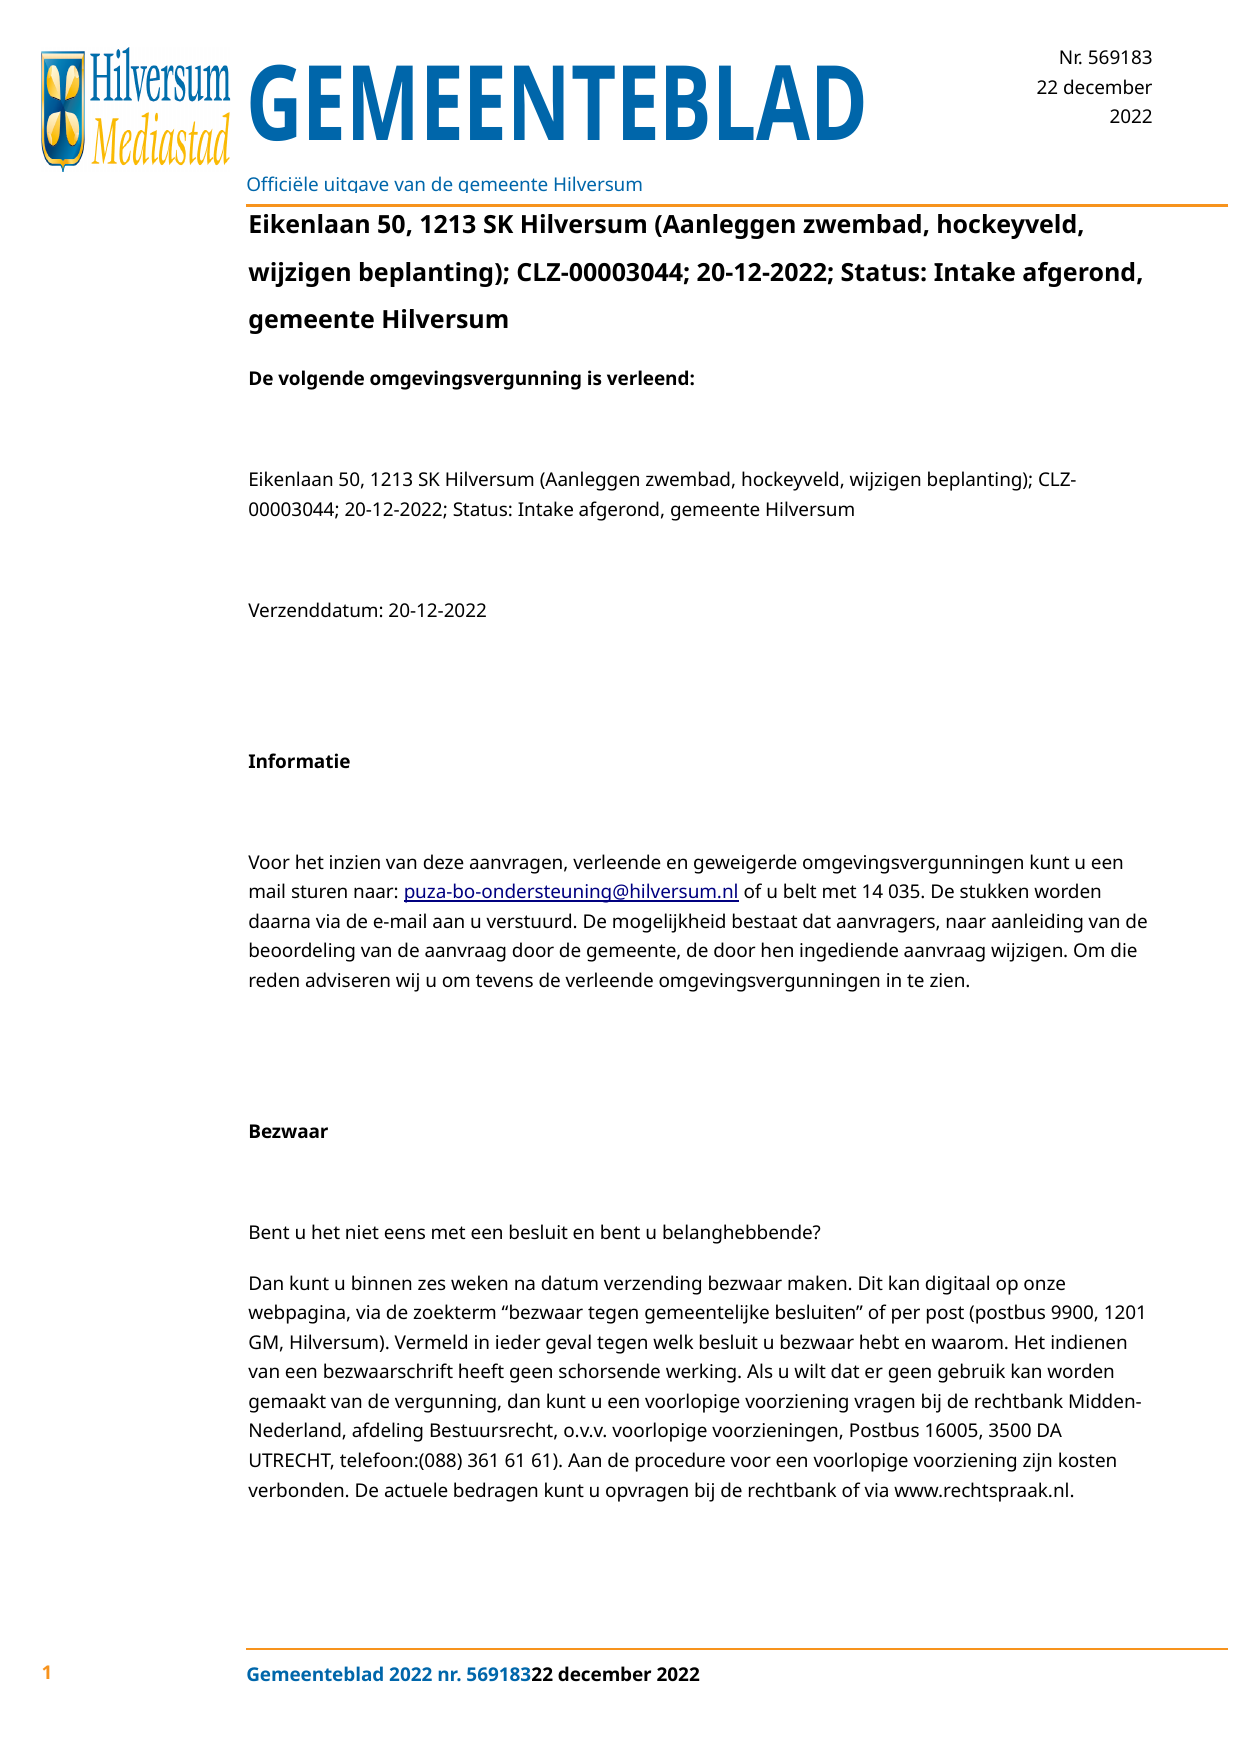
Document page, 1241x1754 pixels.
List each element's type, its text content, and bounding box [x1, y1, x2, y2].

text De volgende omgevingsvergunning is verleend: [248, 366, 1152, 391]
picture [41, 47, 231, 172]
text Dan kunt u binnen zes weken na datum verzending bezwaar maken. Dit kan digitaal op onze webpagina, via de zoekterm “bezwaar tegen gemeentelijke besluiten” of per post (postbus 9900, 1201 GM, Hilversum). Vermeld in ieder geval tegen welk besluit u bezwaar hebt en waarom. Het indienen van een bezwaarschrift heeft geen schorsende werking. Als u wilt dat er geen gebruik kan worden gemaakt van de vergunning, dan kunt u een voorlopige voorziening vragen bij de rechtbank Midden-Nederland, afdeling Bestuursrecht, o.v.v. voorlopige voorzieningen, Postbus 16005, 3500 DA UTRECHT, telefoon:(088) 361 61 61). Aan de procedure voor een voorlopige voorziening zijn kosten verbonden. De actuele bedragen kunt u opvragen bij de rechtbank of via www.rechtspraak.nl. [248, 1270, 1152, 1502]
text Eikenlaan 50, 1213 SK Hilversum (Aanleggen zwembad, hockeyveld, wijzigen beplanting); CLZ-00003044; 20-12-2022; Status: Intake afgerond, gemeente Hilversum [248, 466, 1152, 522]
text Bezwaar [248, 1118, 1152, 1144]
text Voor het inzien van deze aanvragen, verleende en geweigerde omgevingsvergunningen kunt u een mail sturen naar: puza-bo-ondersteuning@hilversum.nl of u belt met 14 035. De stukken worden daarna via de e-mail aan u verstuurd. De mogelijkheid bestaat dat aanvragers, naar aanleiding van de beoordeling van de aanvraag door de gemeente, de door hen ingediende aanvraag wijzigen. Om die reden adviseren wij u om tevens de verleende omgevingsvergunningen in te zien. [248, 849, 1152, 993]
text Informatie [248, 748, 1152, 774]
text Eikenlaan 50, 1213 SK Hilversum (Aanleggen zwembad, hockeyveld, wijzigen beplanting); CLZ-00003044; 20-12-2022; Status: Intake afgerond, gemeente Hilversum [248, 207, 1152, 336]
text Bent u het niet eens met een besluit en bent u belanghebbende? [248, 1219, 1152, 1245]
text Verzenddatum: 20-12-2022 [248, 597, 1152, 622]
